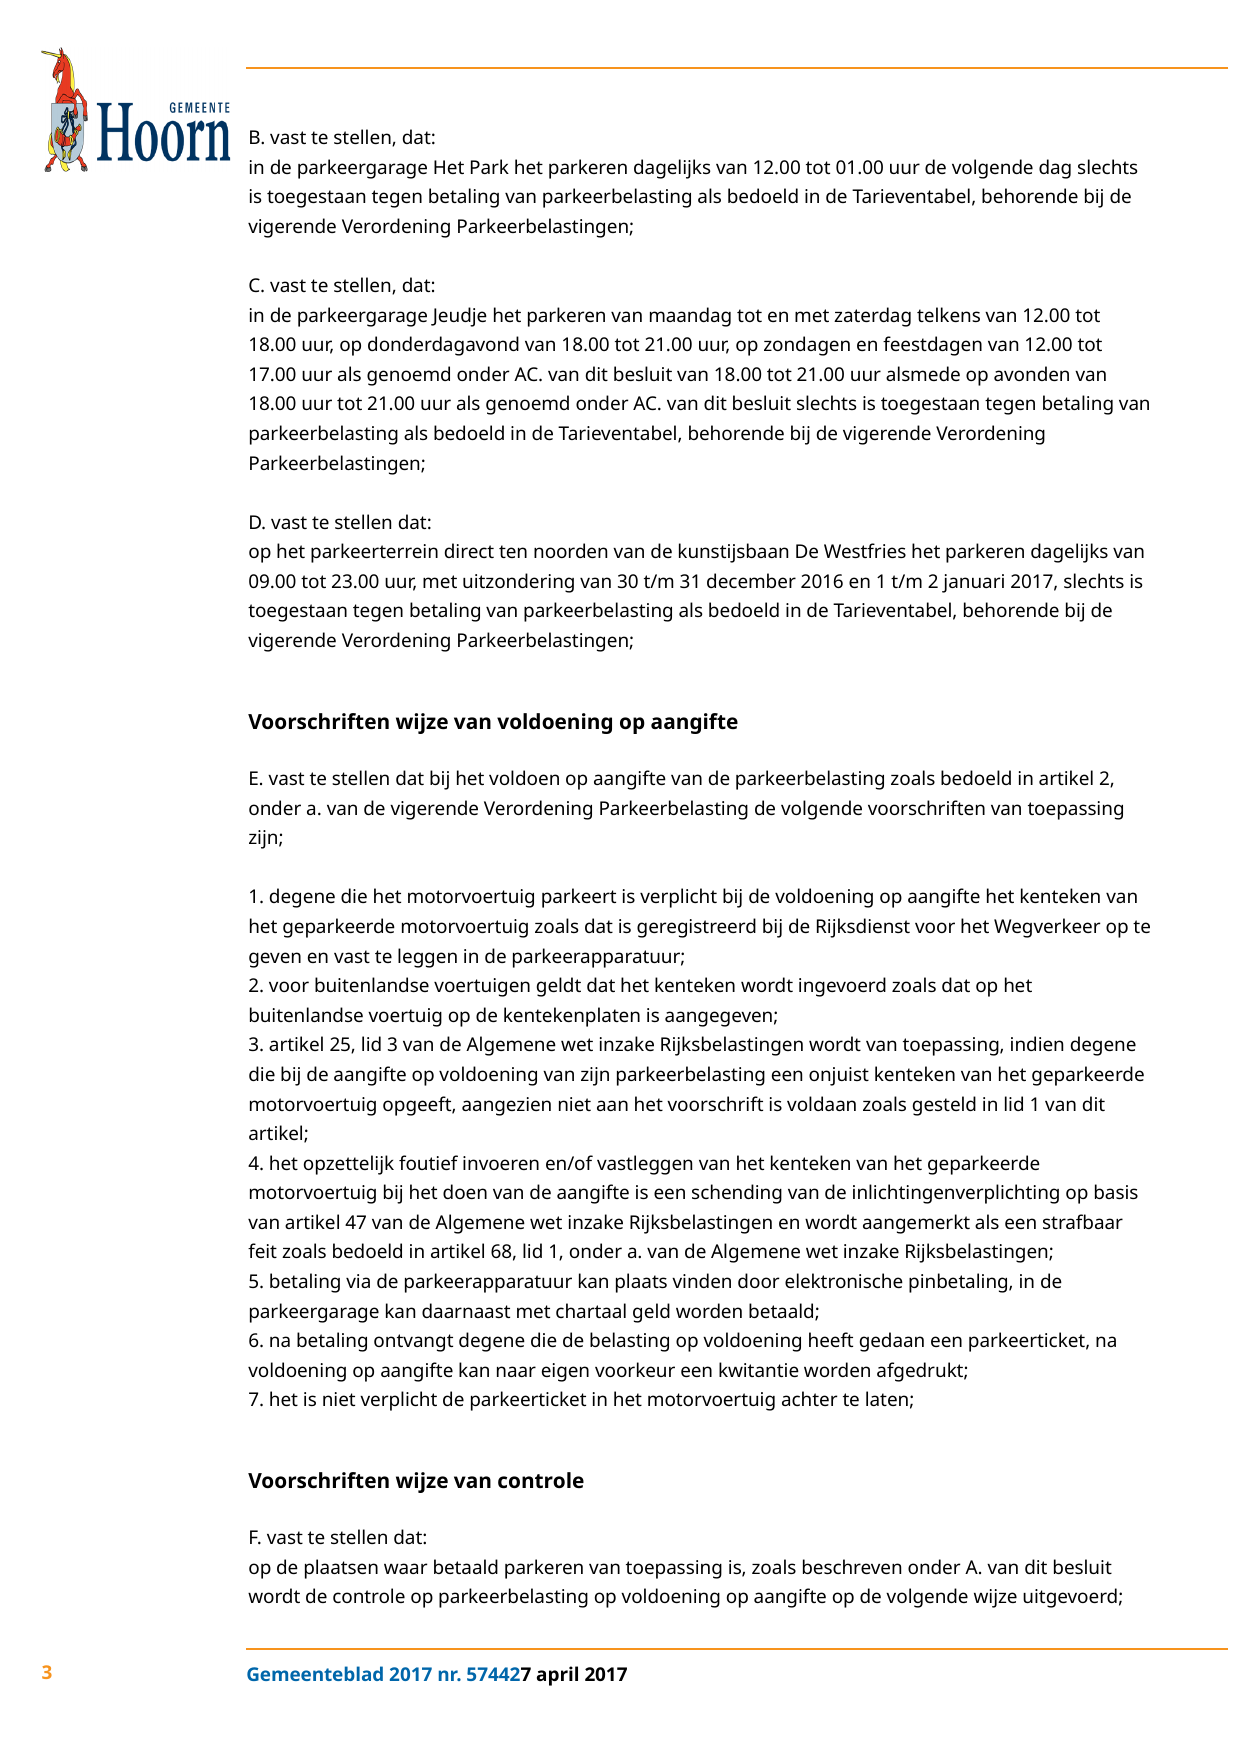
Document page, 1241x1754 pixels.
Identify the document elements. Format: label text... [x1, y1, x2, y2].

text 6. na betaling ontvangt degene die de belasting op voldoening heeft gedaan een parkeerticket, na voldoening op aangifte kan naar eigen voorkeur een kwitantie worden afgedrukt; [248, 1327, 1152, 1383]
text F. vast te stellen dat: [248, 1524, 1152, 1550]
text 7. het is niet verplicht de parkeerticket in het motorvoertuig achter te laten; [248, 1387, 1152, 1412]
text 4. het opzettelijk foutief invoeren en/of vastleggen van het kenteken van het geparkeerde motorvoertuig bij het doen van de aangifte is een schending van de inlichtingenverplichting op basis van artikel 47 van de Algemene wet inzake Rijksbelastingen en wordt aangemerkt als een strafbaar feit zoals bedoeld in artikel 68, lid 1, onder a. van de Algemene wet inzake Rijksbelastingen; [248, 1150, 1152, 1264]
text B. vast te stellen, dat: [248, 124, 1152, 150]
text 5. betaling via de parkeerapparatuur kan plaats vinden door elektronische pinbetaling, in de parkeergarage kan daarnaast met chartaal geld worden betaald; [248, 1268, 1152, 1323]
text 1. degene die het motorvoertuig parkeert is verplicht bij de voldoening op aangifte het kenteken van het geparkeerde motorvoertuig zoals dat is geregistreerd bij de Rijksdienst voor het Wegverkeer op te geven en vast te leggen in de parkeerapparatuur; [248, 884, 1152, 968]
text op het parkeerterrein direct ten noorden van de kunstijsbaan De Westfries het parkeren dagelijks van 09.00 tot 23.00 uur, met uitzondering van 30 t/m 31 december 2016 en 1 t/m 2 januari 2017, slechts is toegestaan tegen betaling van parkeerbelasting als bedoeld in de Tarieventabel, behorende bij de vigerende Verordening Parkeerbelastingen; [248, 538, 1152, 653]
text in de parkeergarage Jeudje het parkeren van maandag tot en met zaterdag telkens van 12.00 tot 18.00 uur, op donderdagavond van 18.00 tot 21.00 uur, op zondagen en feestdagen van 12.00 tot 17.00 uur als genoemd onder AC. van dit besluit van 18.00 tot 21.00 uur alsmede op avonden van 18.00 uur tot 21.00 uur als genoemd onder AC. van dit besluit slechts is toegestaan tegen betaling van parkeerbelasting als bedoeld in de Tarieventabel, behorende bij de vigerende Verordening Parkeerbelastingen; [248, 302, 1152, 476]
text C. vast te stellen, dat: [248, 272, 1152, 298]
text 2. voor buitenlandse voertuigen geldt dat het kenteken wordt ingevoerd zoals dat op het buitenlandse voertuig op de kentekenplaten is aangegeven; [248, 972, 1152, 1028]
text E. vast te stellen dat bij het voldoen op aangifte van de parkeerbelasting zoals bedoeld in artikel 2, onder a. van de vigerende Verordening Parkeerbelasting de volgende voorschriften van toepassing zijn; [248, 765, 1152, 850]
text D. vast te stellen dat: [248, 509, 1152, 535]
text op de plaatsen waar betaald parkeren van toepassing is, zoals beschreven onder A. van dit besluit wordt de controle op parkeerbelasting op voldoening op aangifte op de volgende wijze uitgevoerd; [248, 1554, 1152, 1609]
text in de parkeergarage Het Park het parkeren dagelijks van 12.00 tot 01.00 uur de volgende dag slechts is toegestaan tegen betaling van parkeerbelasting als bedoeld in de Tarieventabel, behorende bij de vigerende Verordening Parkeerbelastingen; [248, 154, 1152, 239]
picture [41, 47, 231, 172]
text Voorschriften wijze van voldoening op aangifte [248, 707, 1152, 736]
text Voorschriften wijze van controle [248, 1467, 1152, 1495]
text 3. artikel 25, lid 3 van de Algemene wet inzake Rijksbelastingen wordt van toepassing, indien degene die bij de aangifte op voldoening van zijn parkeerbelasting een onjuist kenteken van het geparkeerde motorvoertuig opgeeft, aangezien niet aan het voorschrift is voldaan zoals gesteld in lid 1 van dit artikel; [248, 1032, 1152, 1146]
